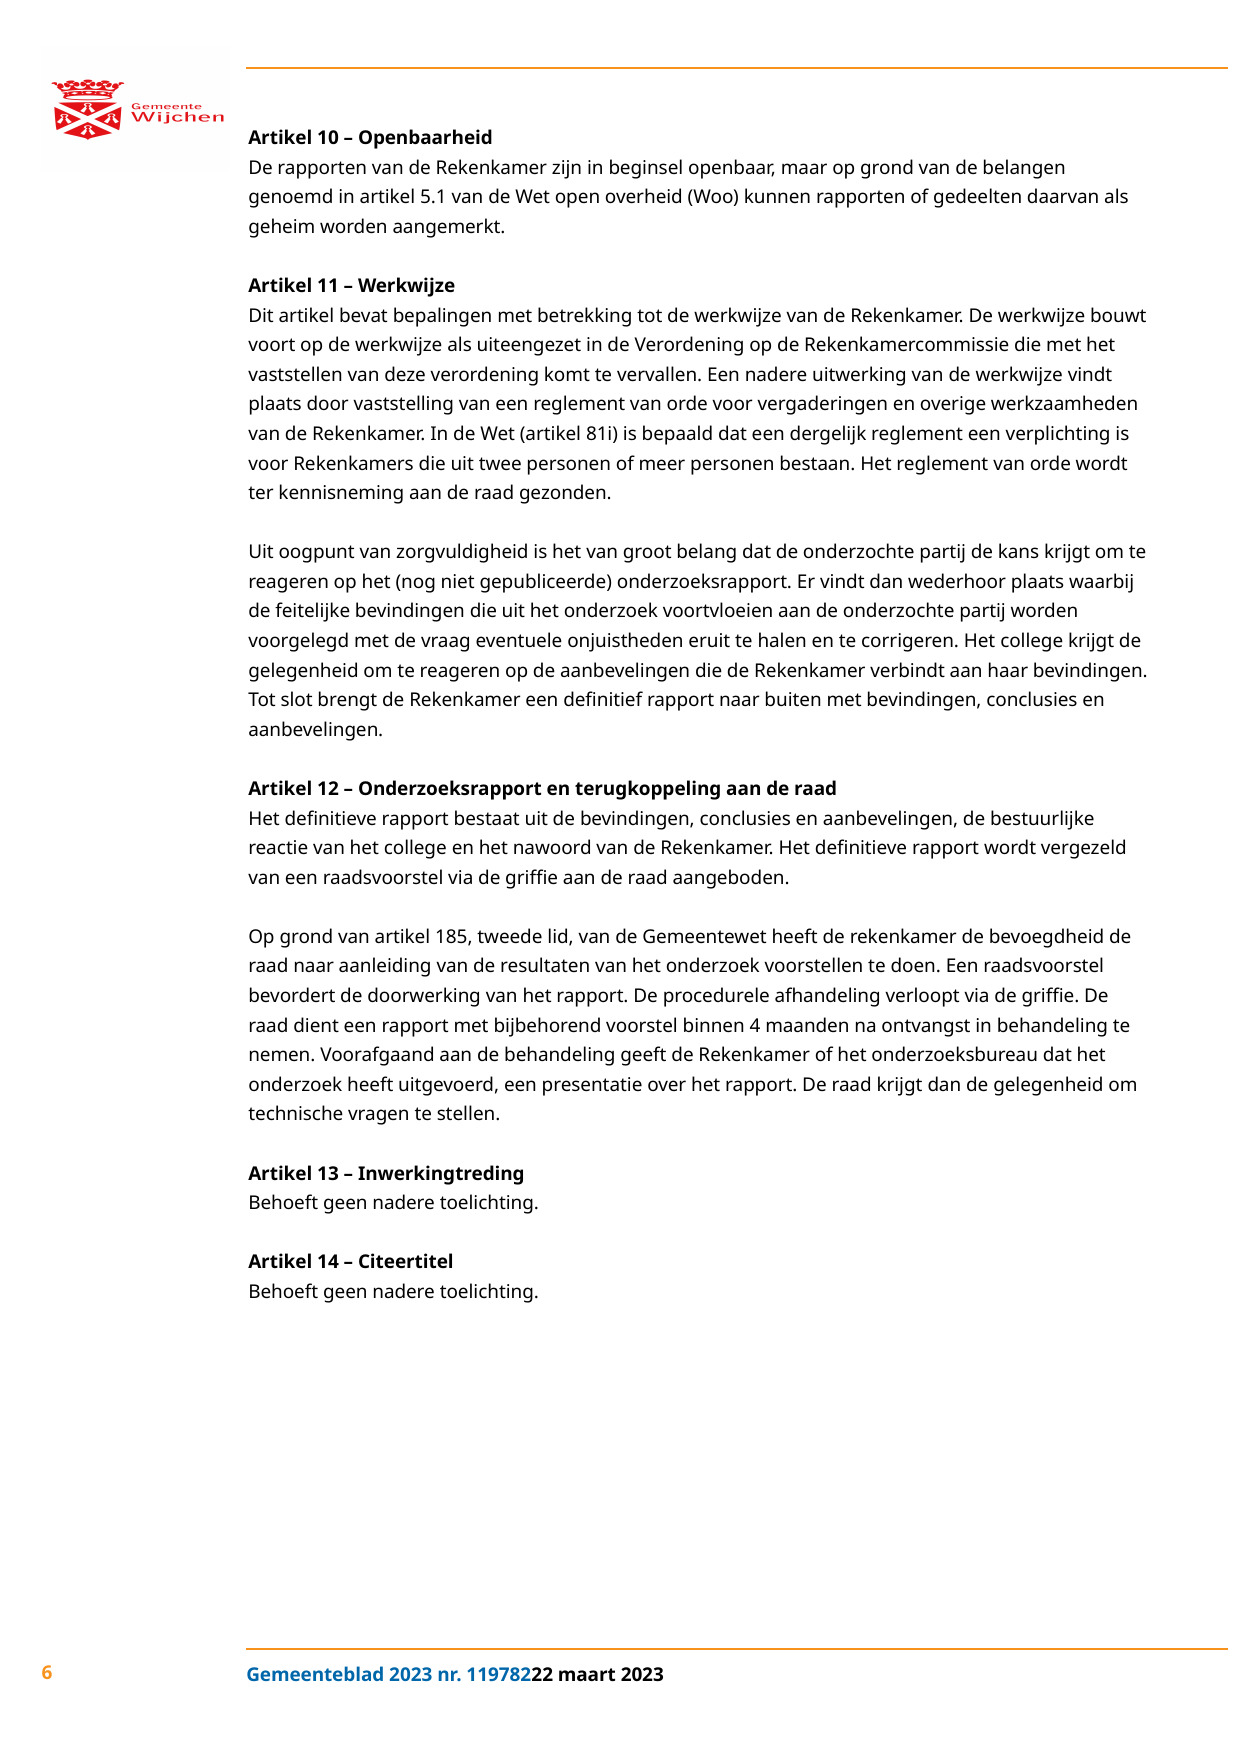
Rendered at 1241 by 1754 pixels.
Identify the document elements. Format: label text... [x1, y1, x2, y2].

text Artikel 11 – Werkwijze [248, 272, 1152, 298]
text Artikel 13 – Inwerkingtreding [248, 1160, 1152, 1186]
text Artikel 12 – Onderzoeksrapport en terugkoppeling aan de raad [248, 775, 1152, 801]
text De rapporten van de Rekenkamer zijn in beginsel openbaar, maar op grond van de belangen genoemd in artikel 5.1 van de Wet open overheid (Woo) kunnen rapporten of gedeelten daarvan als geheim worden aangemerkt. [248, 154, 1152, 239]
text Uit oogpunt van zorgvuldigheid is het van groot belang dat de onderzochte partij de kans krijgt om te reageren op het (nog niet gepubliceerde) onderzoeksrapport. Er vindt dan wederhoor plaats waarbij de feitelijke bevindingen die uit het onderzoek voortvloeien aan de onderzochte partij worden voorgelegd met de vraag eventuele onjuistheden eruit te halen en te corrigeren. Het college krijgt de gelegenheid om te reageren op de aanbevelingen die de Rekenkamer verbindt aan haar bevindingen. Tot slot brengt de Rekenkamer een definitief rapport naar buiten met bevindingen, conclusies en aanbevelingen. [248, 538, 1152, 742]
text Het definitieve rapport bestaat uit de bevindingen, conclusies en aanbevelingen, de bestuurlijke reactie van het college en het nawoord van de Rekenkamer. Het definitieve rapport wordt vergezeld van een raadsvoorstel via de griffie aan de raad aangeboden. [248, 805, 1152, 890]
text Behoeft geen nadere toelichting. [248, 1278, 1152, 1304]
text Artikel 10 – Openbaarheid [248, 124, 1152, 150]
picture [41, 47, 231, 172]
text Op grond van artikel 185, tweede lid, van de Gemeentewet heeft de rekenkamer de bevoegdheid de raad naar aanleiding van de resultaten van het onderzoek voorstellen te doen. Een raadsvoorstel bevordert de doorwerking van het rapport. De procedurele afhandeling verloopt via de griffie. De raad dient een rapport met bijbehorend voorstel binnen 4 maanden na ontvangst in behandeling te nemen. Voorafgaand aan de behandeling geeft de Rekenkamer of het onderzoeksbureau dat het onderzoek heeft uitgevoerd, een presentatie over het rapport. De raad krijgt dan de gelegenheid om technische vragen te stellen. [248, 923, 1152, 1126]
text Behoeft geen nadere toelichting. [248, 1189, 1152, 1215]
text Dit artikel bevat bepalingen met betrekking tot de werkwijze van de Rekenkamer. De werkwijze bouwt voort op de werkwijze als uiteengezet in de Verordening op de Rekenkamercommissie die met het vaststellen van deze verordening komt te vervallen. Een nadere uitwerking van de werkwijze vindt plaats door vaststelling van een reglement van orde voor vergaderingen en overige werkzaamheden van de Rekenkamer. In de Wet (artikel 81i) is bepaald dat een dergelijk reglement een verplichting is voor Rekenkamers die uit twee personen of meer personen bestaan. Het reglement van orde wordt ter kennisneming aan de raad gezonden. [248, 302, 1152, 505]
text Artikel 14 – Citeertitel [248, 1248, 1152, 1274]
